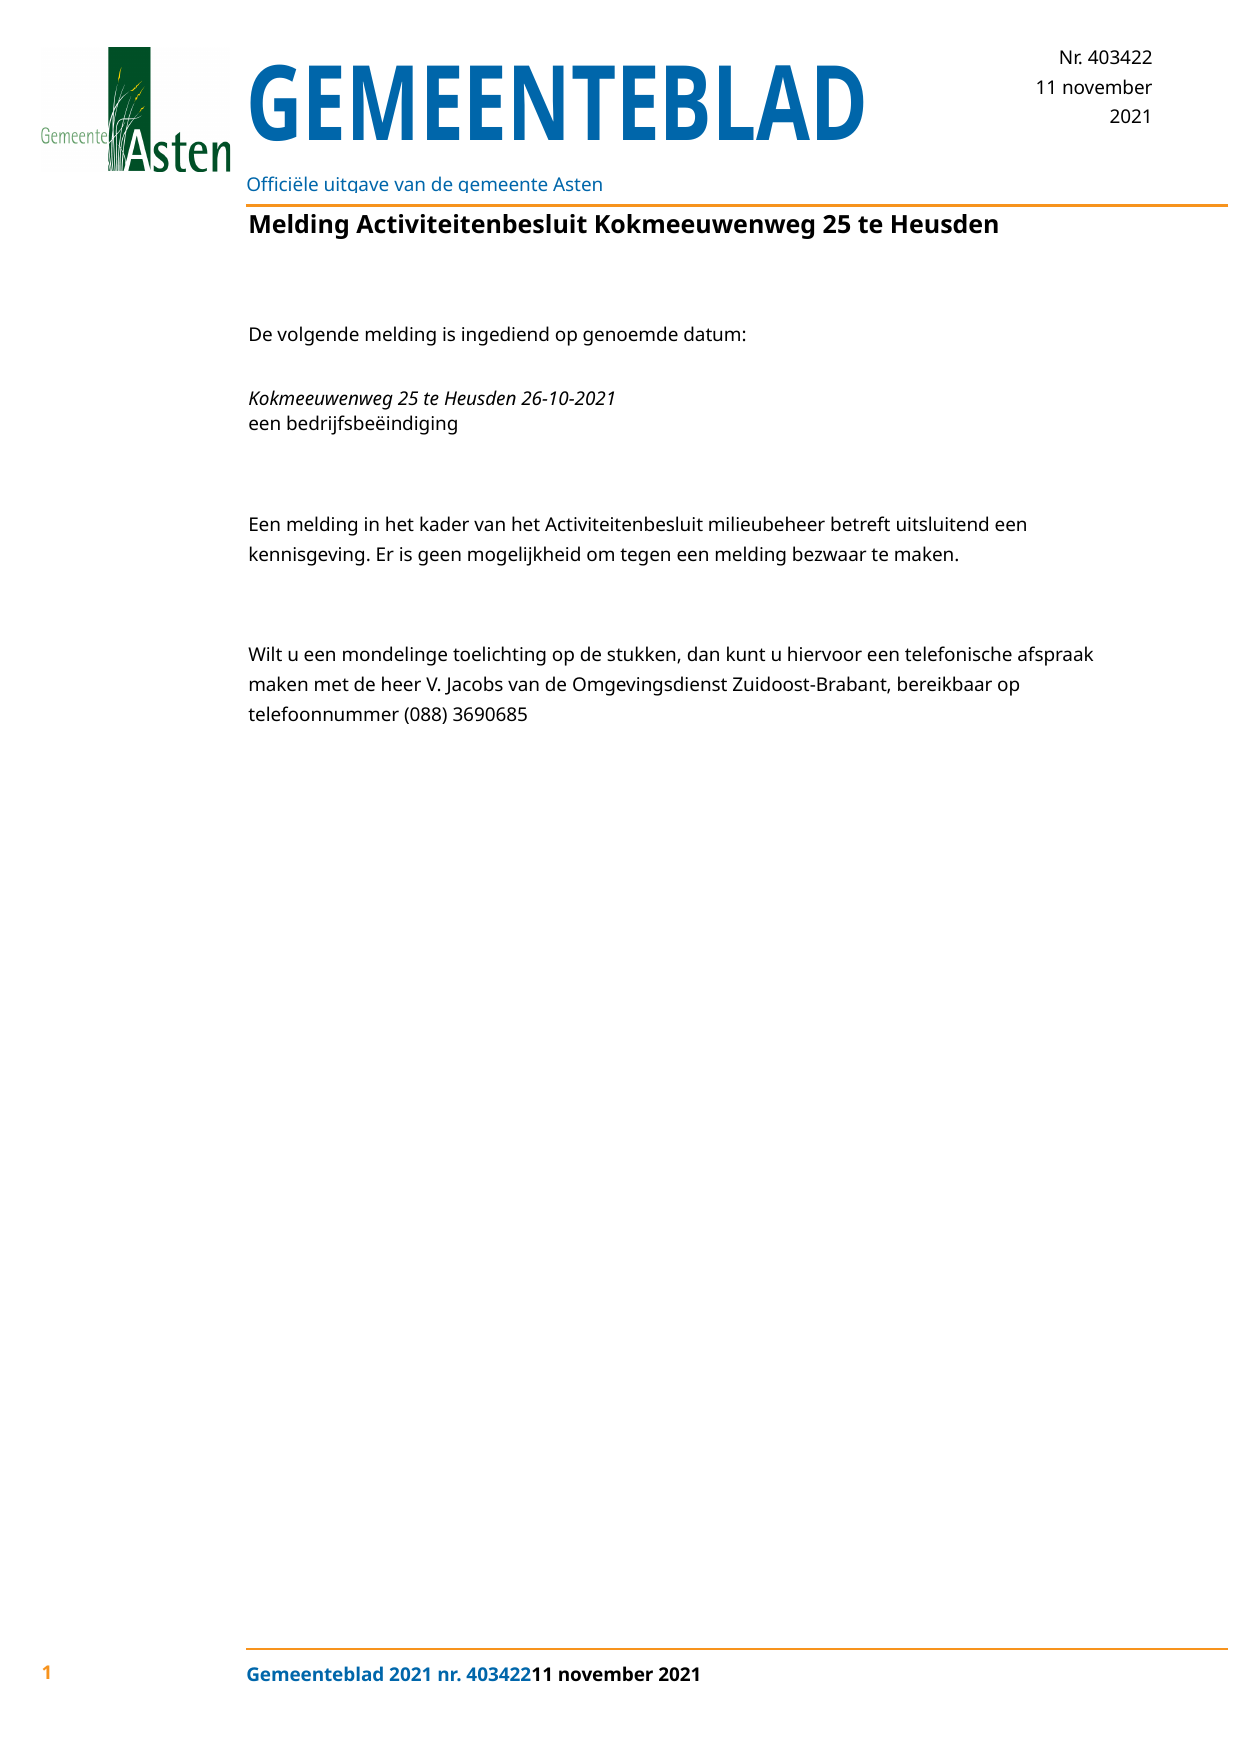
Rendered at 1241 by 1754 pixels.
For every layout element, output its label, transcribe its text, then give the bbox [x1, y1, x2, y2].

text een bedrijfsbeëindiging [248, 410, 1152, 436]
text Kokmeeuwenweg 25 te Heusden 26-10-2021 [248, 385, 1152, 410]
text De volgende melding is ingediend op genoemde datum: [248, 321, 1152, 346]
text Een melding in het kader van het Activiteitenbesluit milieubeheer betreft uitsluitend een kennisgeving. Er is geen mogelijkheid om tegen een melding bezwaar te maken. [248, 511, 1152, 567]
text Wilt u een mondelinge toelichting op de stukken, dan kunt u hiervoor een telefonische afspraak maken met de heer V. Jacobs van de Omgevingsdienst Zuidoost-Brabant, bereikbaar op telefoonnummer (088) 3690685 [248, 642, 1152, 727]
text Melding Activiteitenbesluit Kokmeeuwenweg 25 te Heusden [248, 207, 1152, 241]
picture [41, 47, 231, 172]
